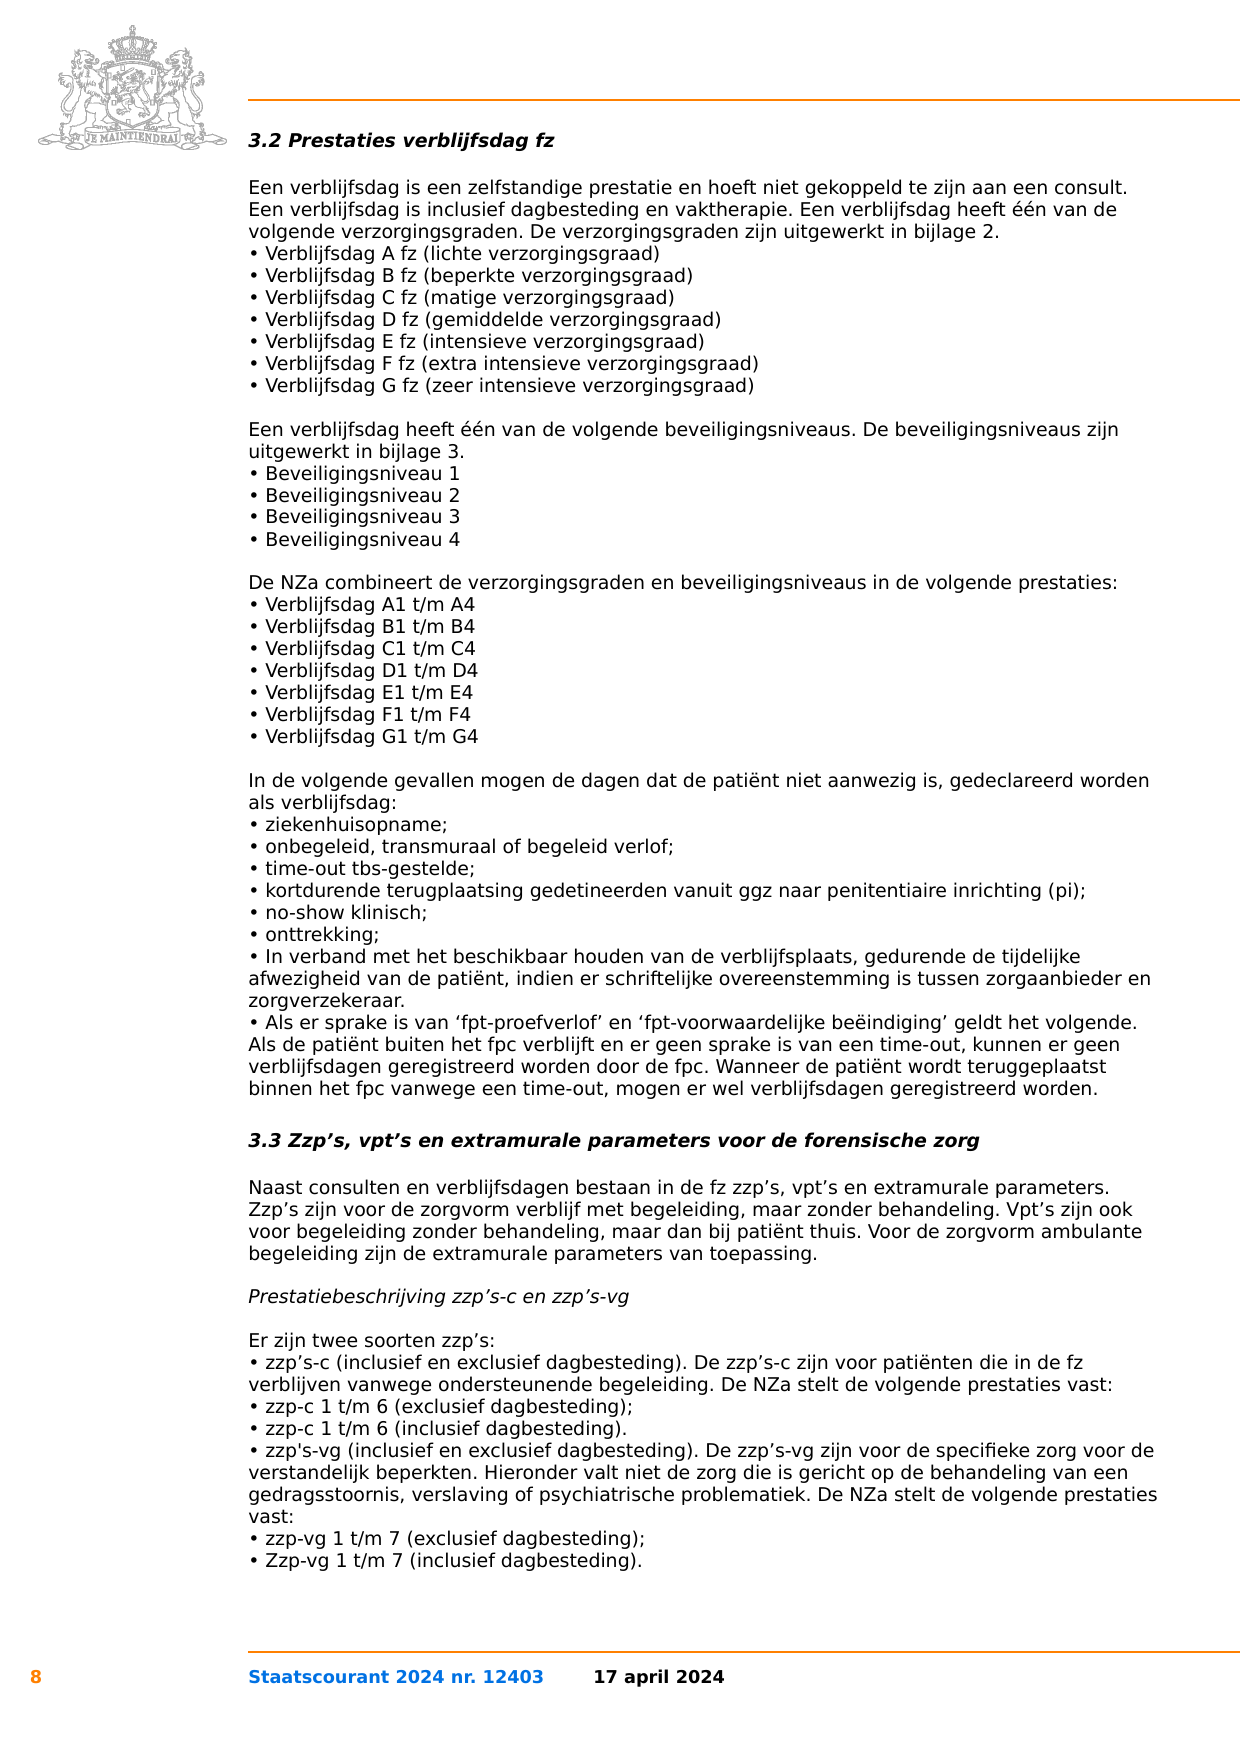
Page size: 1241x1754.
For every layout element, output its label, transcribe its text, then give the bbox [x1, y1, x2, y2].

text • zzp's-vg (inclusief en exclusief dagbesteding). De zzp’s-vg zijn voor de specifieke zorg voor de verstandelijk beperkten. Hieronder valt niet de zorg die is gericht op de behandeling van een gedragsstoornis, verslaving of psychiatrische problematiek. De NZa stelt de volgende prestaties vast: [248, 1440, 1163, 1528]
text • Verblijfsdag B fz (beperkte verzorgingsgraad) [248, 265, 1163, 287]
text • In verband met het beschikbaar houden van de verblijfsplaats, gedurende de tijdelijke afwezigheid van de patiënt, indien er schriftelijke overeenstemming is tussen zorgaanbieder en zorgverzekeraar. [248, 946, 1163, 1012]
text • Beveiligingsniveau 2 [248, 484, 1163, 506]
text • Verblijfsdag G1 t/m G4 [248, 726, 1163, 748]
text De NZa combineert de verzorgingsgraden en beveiligingsniveaus in de volgende prestaties: [248, 572, 1163, 594]
text Een verblijfsdag is een zelfstandige prestatie en hoeft niet gekoppeld te zijn aan een consult. Een verblijfsdag is inclusief dagbesteding en vaktherapie. Een verblijfsdag heeft één van de volgende verzorgingsgraden. De verzorgingsgraden zijn uitgewerkt in bijlage 2. [248, 177, 1163, 243]
subtitle Prestatiebeschrijving zzp’s-c en zzp’s-vg [248, 1286, 1163, 1308]
text In de volgende gevallen mogen de dagen dat de patiënt niet aanwezig is, gedeclareerd worden als verblijfsdag: [248, 770, 1163, 814]
text • Verblijfsdag F1 t/m F4 [248, 704, 1163, 726]
text • Als er sprake is van ‘fpt-proefverlof’ en ‘fpt-voorwaardelijke beëindiging’ geldt het volgende. Als de patiënt buiten het fpc verblijft en er geen sprake is van een time-out, kunnen er geen verblijfsdagen geregistreerd worden door de fpc. Wanneer de patiënt wordt teruggeplaatst binnen het fpc vanwege een time-out, mogen er wel verblijfsdagen geregistreerd worden. [248, 1012, 1163, 1100]
text • zzp’s-c (inclusief en exclusief dagbesteding). De zzp’s-c zijn voor patiënten die in de fz verblijven vanwege ondersteunende begeleiding. De NZa stelt de volgende prestaties vast: [248, 1352, 1163, 1396]
text • Verblijfsdag G fz (zeer intensieve verzorgingsgraad) [248, 375, 1163, 397]
text • zzp-c 1 t/m 6 (inclusief dagbesteding). [248, 1418, 1163, 1440]
text • ziekenhuisopname; [248, 814, 1163, 836]
text • Verblijfsdag E fz (intensieve verzorgingsgraad) [248, 331, 1163, 353]
subtitle 3.2 Prestaties verblijfsdag fz [248, 130, 1163, 152]
text • onttrekking; [248, 924, 1163, 946]
text • Verblijfsdag C fz (matige verzorgingsgraad) [248, 287, 1163, 309]
text Een verblijfsdag heeft één van de volgende beveiligingsniveaus. De beveiligingsniveaus zijn uitgewerkt in bijlage 3. [248, 418, 1163, 462]
text • Beveiligingsniveau 3 [248, 506, 1163, 528]
text • time-out tbs-gestelde; [248, 858, 1163, 880]
text • Verblijfsdag A fz (lichte verzorgingsgraad) [248, 243, 1163, 265]
text • no-show klinisch; [248, 902, 1163, 924]
text • Verblijfsdag D fz (gemiddelde verzorgingsgraad) [248, 309, 1163, 331]
text • Verblijfsdag A1 t/m A4 [248, 594, 1163, 616]
text • Beveiligingsniveau 4 [248, 528, 1163, 550]
text • Verblijfsdag B1 t/m B4 [248, 616, 1163, 638]
text • Verblijfsdag D1 t/m D4 [248, 660, 1163, 682]
text • zzp-c 1 t/m 6 (exclusief dagbesteding); [248, 1396, 1163, 1418]
text • Zzp-vg 1 t/m 7 (inclusief dagbesteding). [248, 1550, 1163, 1572]
text • Verblijfsdag F fz (extra intensieve verzorgingsgraad) [248, 353, 1163, 375]
text • kortdurende terugplaatsing gedetineerden vanuit ggz naar penitentiaire inrichting (pi); [248, 880, 1163, 902]
text • zzp-vg 1 t/m 7 (exclusief dagbesteding); [248, 1528, 1163, 1550]
picture [38, 25, 227, 150]
text • Verblijfsdag C1 t/m C4 [248, 638, 1163, 660]
text Er zijn twee soorten zzp’s: [248, 1330, 1163, 1352]
text • onbegeleid, transmuraal of begeleid verlof; [248, 836, 1163, 858]
text • Beveiligingsniveau 1 [248, 462, 1163, 484]
text Naast consulten en verblijfsdagen bestaan in de fz zzp’s, vpt’s en extramurale parameters. Zzp’s zijn voor de zorgvorm verblijf met begeleiding, maar zonder behandeling. Vpt’s zijn ook voor begeleiding zonder behandeling, maar dan bij patiënt thuis. Voor de zorgvorm ambulante begeleiding zijn de extramurale parameters van toepassing. [248, 1177, 1163, 1264]
text • Verblijfsdag E1 t/m E4 [248, 682, 1163, 704]
subtitle 3.3 Zzp’s, vpt’s en extramurale parameters voor de forensische zorg [248, 1130, 1163, 1152]
